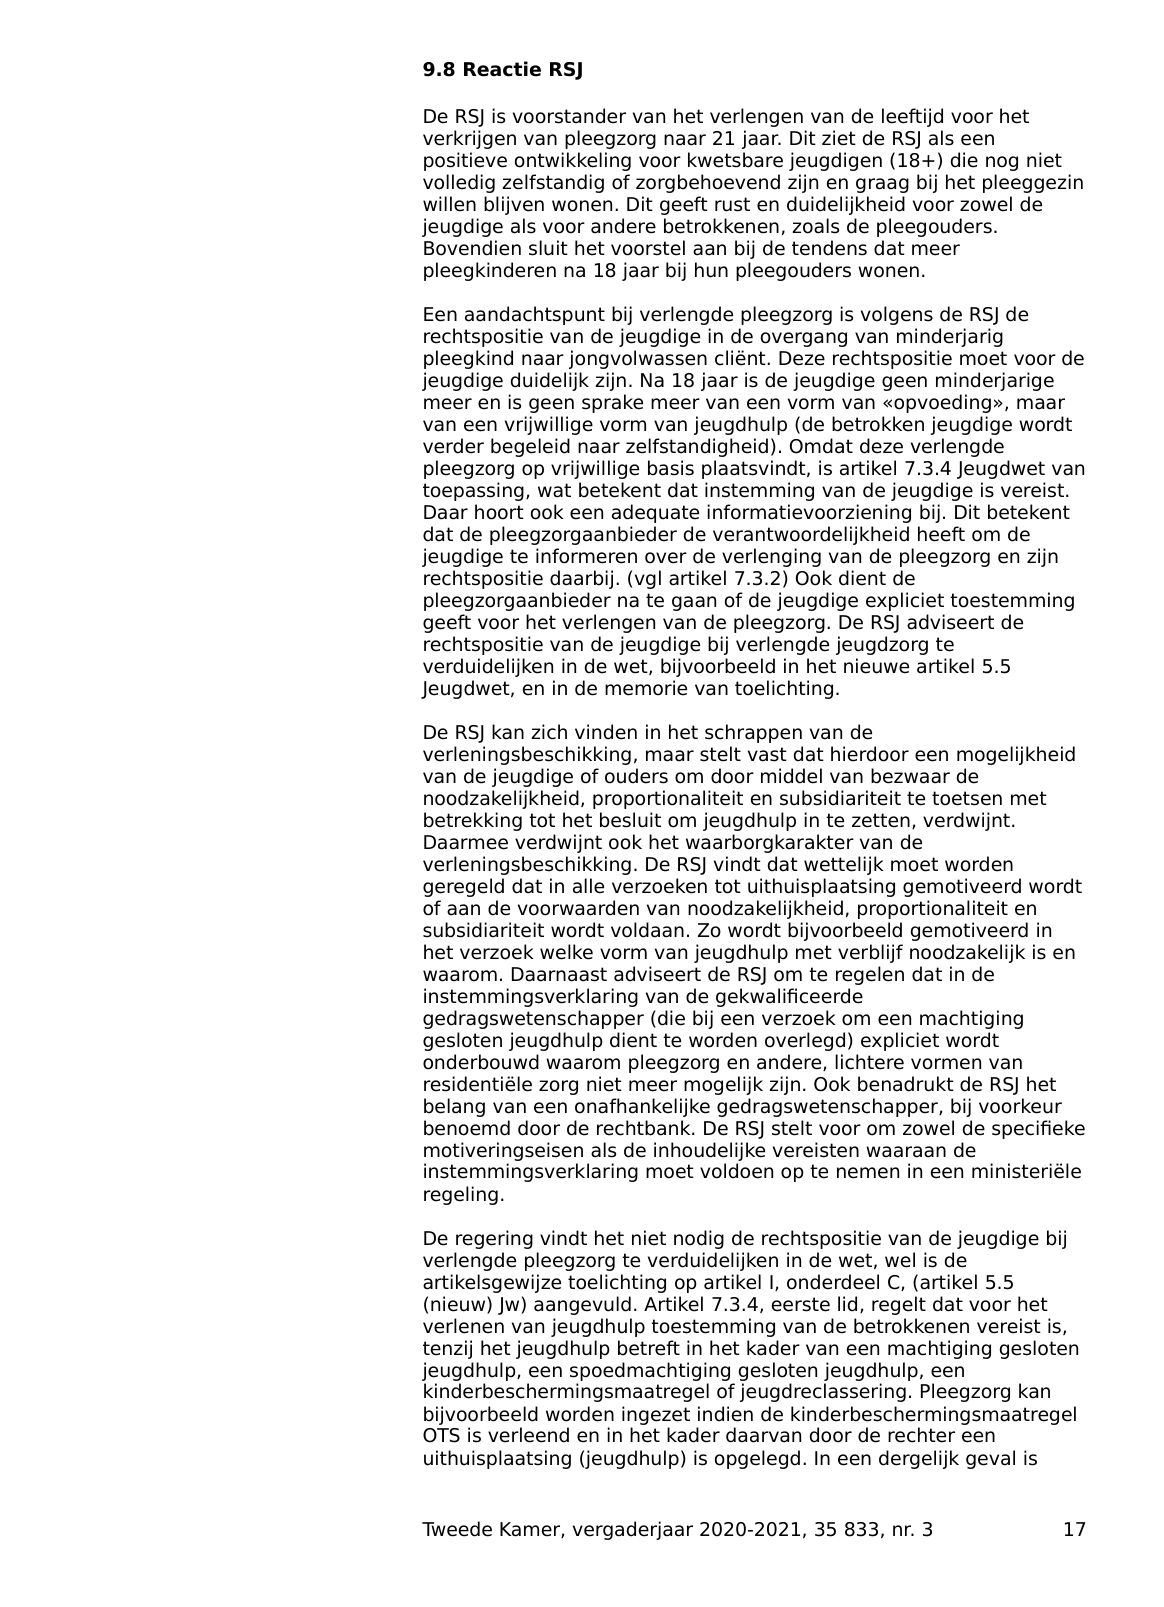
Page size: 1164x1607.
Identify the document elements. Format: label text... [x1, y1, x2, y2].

subtitle 9.8 Reactie RSJ [422, 59, 1087, 81]
text Een aandachtspunt bij verlengde pleegzorg is volgens de RSJ de rechtspositie van de jeugdige in de overgang van minderjarig pleegkind naar jongvolwassen cliënt. Deze rechtspositie moet voor de jeugdige duidelijk zijn. Na 18 jaar is de jeugdige geen minderjarige meer en is geen sprake meer van een vorm van «opvoeding», maar van een vrijwillige vorm van jeugdhulp (de betrokken jeugdige wordt verder begeleid naar zelfstandigheid). Omdat deze verlengde pleegzorg op vrijwillige basis plaatsvindt, is artikel 7.3.4 Jeugdwet van toepassing, wat betekent dat instemming van de jeugdige is vereist. Daar hoort ook een adequate informatievoorziening bij. Dit betekent dat de pleegzorgaanbieder de verantwoordelijkheid heeft om de jeugdige te informeren over de verlenging van de pleegzorg en zijn rechtspositie daarbij. (vgl artikel 7.3.2) Ook dient de pleegzorgaanbieder na te gaan of de jeugdige expliciet toestemming geeft voor het verlengen van de pleegzorg. De RSJ adviseert de rechtspositie van de jeugdige bij verlengde jeugdzorg te verduidelijken in de wet, bijvoorbeeld in het nieuwe artikel 5.5 Jeugdwet, en in de memorie van toelichting. [422, 304, 1087, 700]
text De regering vindt het niet nodig de rechtspositie van de jeugdige bij verlengde pleegzorg te verduidelijken in de wet, wel is de artikelsgewijze toelichting op artikel I, onderdeel C, (artikel 5.5 (nieuw) Jw) aangevuld. Artikel 7.3.4, eerste lid, regelt dat voor het verlenen van jeugdhulp toestemming van de betrokkenen vereist is, tenzij het jeugdhulp betreft in het kader van een machtiging gesloten jeugdhulp, een spoedmachtiging gesloten jeugdhulp, een kinderbeschermingsmaatregel of jeugdreclassering. Pleegzorg kan bijvoorbeeld worden ingezet indien de kinderbeschermingsmaatregel OTS is verleend en in het kader daarvan door de rechter een uithuisplaatsing (jeugdhulp) is opgelegd. In een dergelijk geval is [422, 1228, 1087, 1469]
text De RSJ kan zich vinden in het schrappen van de verleningsbeschikking, maar stelt vast dat hierdoor een mogelijkheid van de jeugdige of ouders om door middel van bezwaar de noodzakelijkheid, proportionaliteit en subsidiariteit te toetsen met betrekking tot het besluit om jeugdhulp in te zetten, verdwijnt. Daarmee verdwijnt ook het waarborgkarakter van de verleningsbeschikking. De RSJ vindt dat wettelijk moet worden geregeld dat in alle verzoeken tot uithuisplaatsing gemotiveerd wordt of aan de voorwaarden van noodzakelijkheid, proportionaliteit en subsidiariteit wordt voldaan. Zo wordt bijvoorbeeld gemotiveerd in het verzoek welke vorm van jeugdhulp met verblijf noodzakelijk is en waarom. Daarnaast adviseert de RSJ om te regelen dat in de instemmingsverklaring van de gekwalificeerde gedragswetenschapper (die bij een verzoek om een machtiging gesloten jeugdhulp dient te worden overlegd) expliciet wordt onderbouwd waarom pleegzorg en andere, lichtere vormen van residentiële zorg niet meer mogelijk zijn. Ook benadrukt de RSJ het belang van een onafhankelijke gedragswetenschapper, bij voorkeur benoemd door de rechtbank. De RSJ stelt voor om zowel de specifieke motiveringseisen als de inhoudelijke vereisten waaraan de instemmingsverklaring moet voldoen op te nemen in een ministeriële regeling. [422, 722, 1087, 1205]
text De RSJ is voorstander van het verlengen van de leeftijd voor het verkrijgen van pleegzorg naar 21 jaar. Dit ziet de RSJ als een positieve ontwikkeling voor kwetsbare jeugdigen (18+) die nog niet volledig zelfstandig of zorgbehoevend zijn en graag bij het pleeggezin willen blijven wonen. Dit geeft rust en duidelijkheid voor zowel de jeugdige als voor andere betrokkenen, zoals de pleegouders. Bovendien sluit het voorstel aan bij de tendens dat meer pleegkinderen na 18 jaar bij hun pleegouders wonen. [422, 106, 1087, 282]
